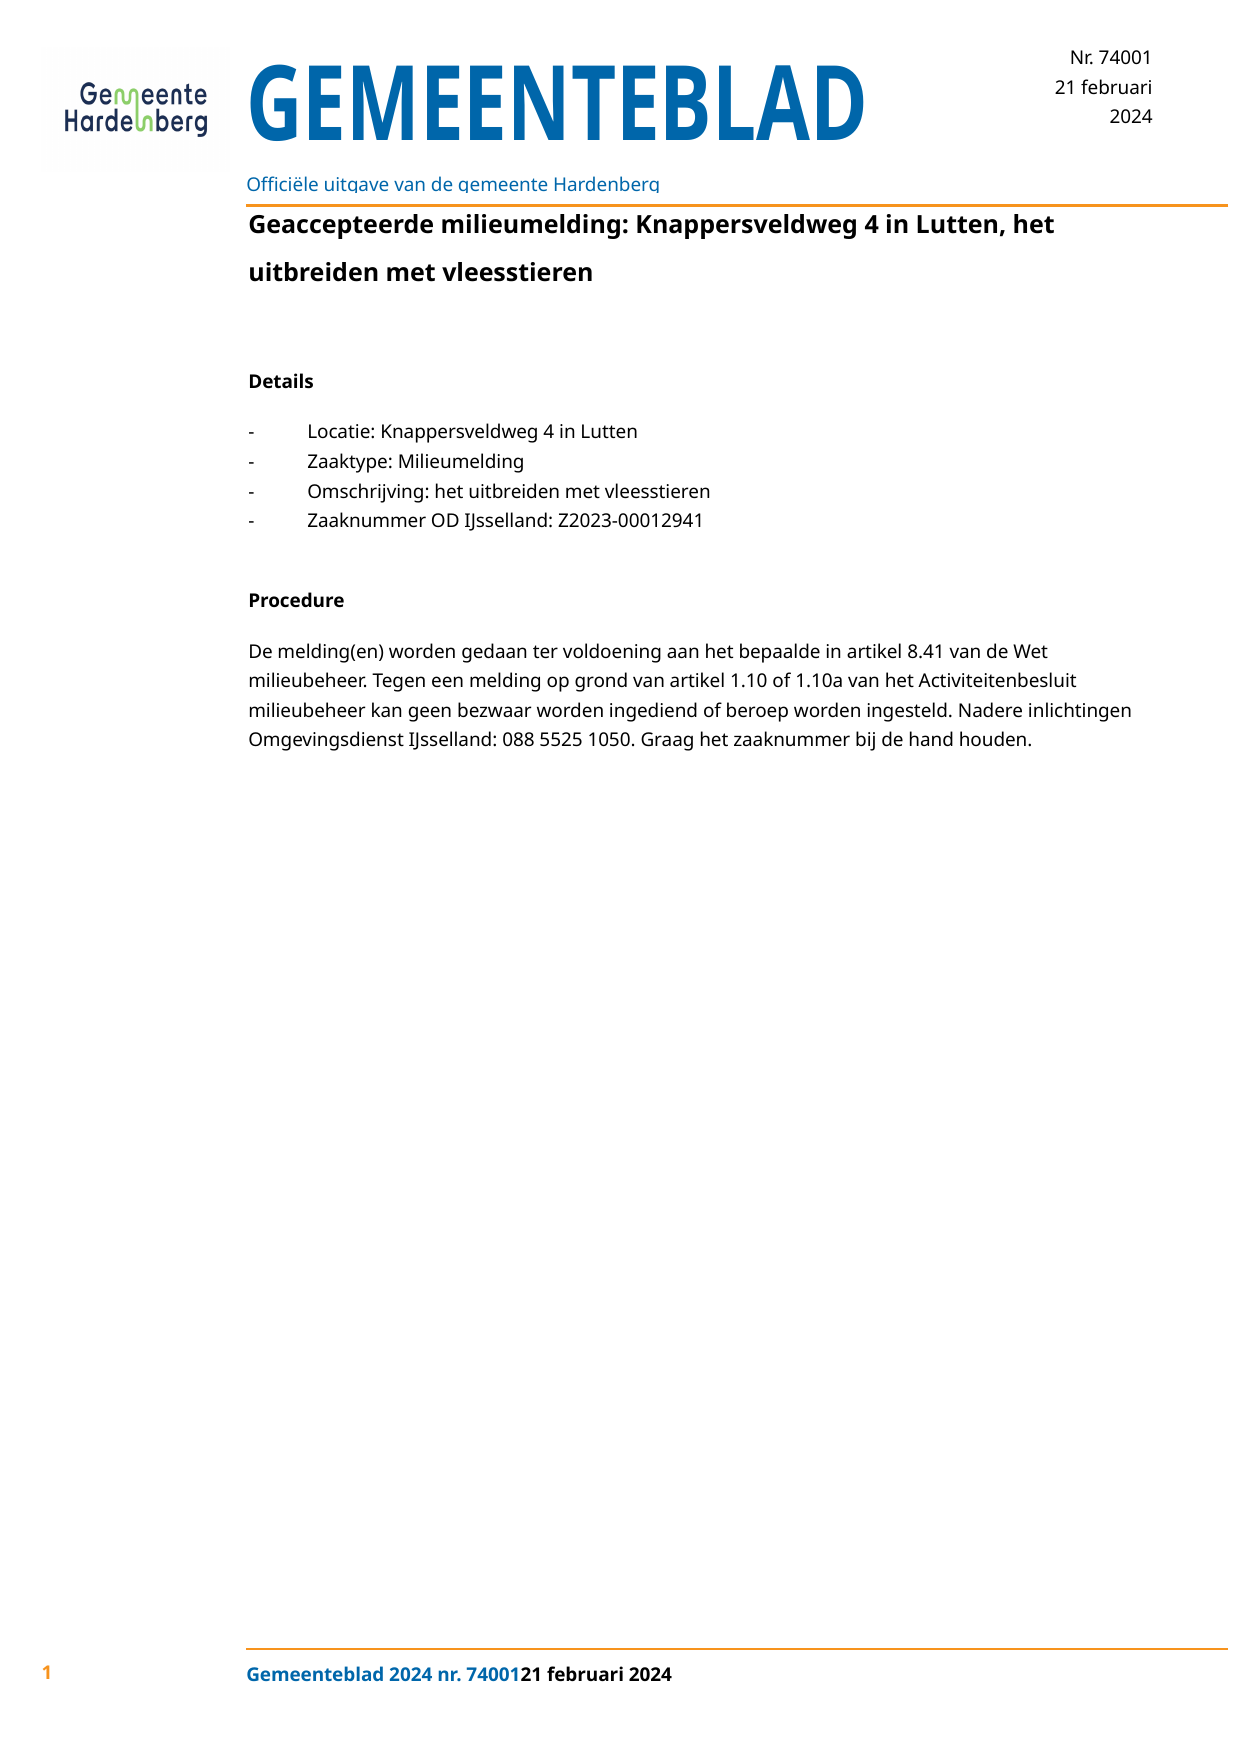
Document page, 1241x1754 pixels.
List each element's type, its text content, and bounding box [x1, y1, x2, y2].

list Omschrijving: het uitbreiden met vleesstieren [248, 478, 1152, 504]
picture [41, 47, 231, 172]
list Locatie: Knappersveldweg 4 in Lutten [248, 419, 1152, 444]
list Zaaknummer OD IJsselland: Z2023-00012941 [248, 507, 1152, 533]
text Details [248, 368, 1152, 394]
list Zaaktype: Milieumelding [248, 448, 1152, 474]
text Procedure [248, 587, 1152, 613]
text De melding(en) worden gedaan ter voldoening aan het bepaalde in artikel 8.41 van de Wet milieubeheer. Tegen een melding op grond van artikel 1.10 of 1.10a van het Activiteitenbesluit milieubeheer kan geen bezwaar worden ingediend of beroep worden ingesteld. Nadere inlichtingen Omgevingsdienst IJsselland: 088 5525 1050. Graag het zaaknummer bij de hand houden. [248, 638, 1152, 752]
text Geaccepteerde milieumelding: Knappersveldweg 4 in Lutten, het uitbreiden met vleesstieren [248, 207, 1152, 288]
